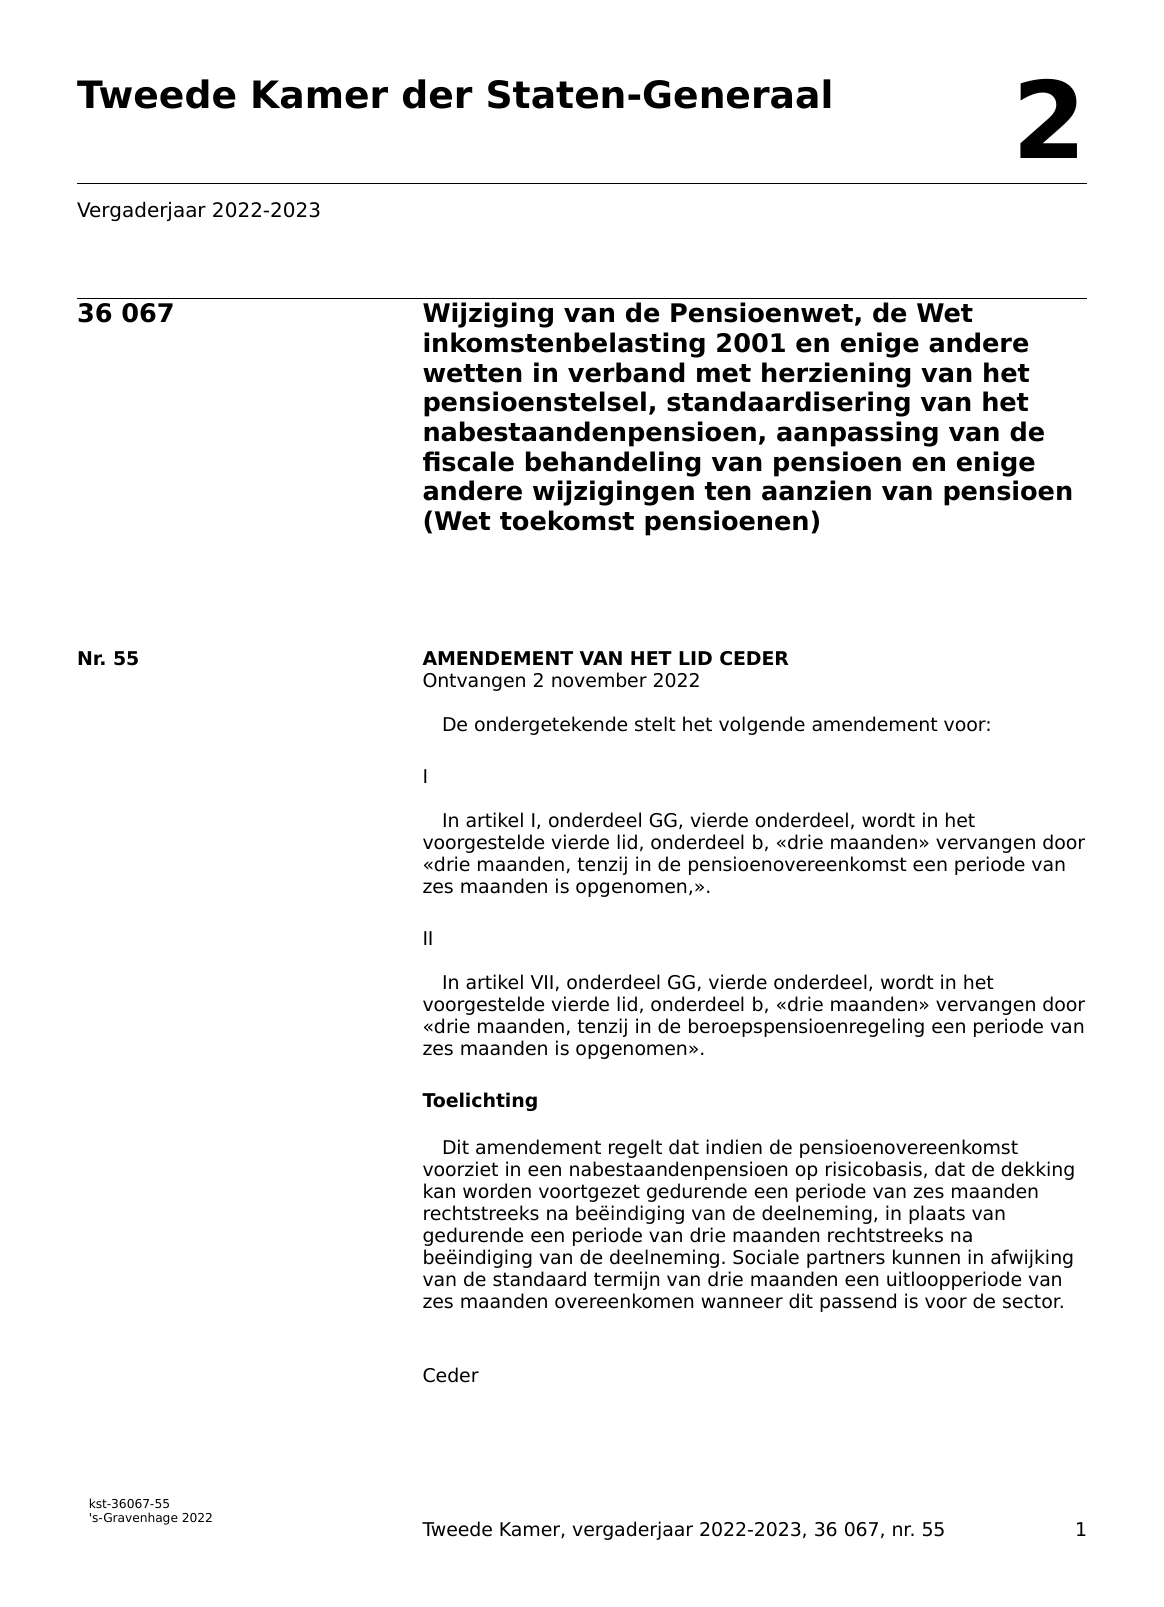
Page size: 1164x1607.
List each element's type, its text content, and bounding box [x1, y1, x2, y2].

table_header Tweede Kamer der Staten-Generaal [77, 59, 886, 183]
table_cell Vergaderjaar 2022-2023 [77, 184, 1087, 298]
text Ceder [422, 1343, 1087, 1387]
text kst-36067-55 [88, 1497, 323, 1511]
text In artikel VII, onderdeel GG, vierde onderdeel, wordt in het voorgestelde vierde lid, onderdeel b, «drie maanden» vervangen door «drie maanden, tenzij in de beroepspensioenregeling een periode van zes maanden is opgenomen». [422, 972, 1087, 1060]
subtitle Nr. 55 AMENDEMENT VAN HET LID CEDER [77, 647, 1087, 669]
text Ontvangen 2 november 2022 [422, 669, 1087, 691]
text De ondergetekende stelt het volgende amendement voor: [422, 714, 1087, 736]
subtitle 36 067 Wijziging van de Pensioenwet, de Wet inkomstenbelasting 2001 en enige andere wetten in verband met herziening van het pensioenstelsel, standaardisering van het nabestaandenpensioen, aanpassing van de fiscale behandeling van pensioen en enige andere wijzigingen ten aanzien van pensioen (Wet toekomst pensioenen) [77, 299, 1087, 536]
text 's-Gravenhage 2022 [88, 1511, 323, 1525]
subtitle II [422, 928, 1087, 950]
text Dit amendement regelt dat indien de pensioenovereenkomst voorziet in een nabestaandenpensioen op risicobasis, dat de dekking kan worden voortgezet gedurende een periode van zes maanden rechtstreeks na beëindiging van de deelneming, in plaats van gedurende een periode van drie maanden rechtstreeks na beëindiging van de deelneming. Sociale partners kunnen in afwijking van de standaard termijn van drie maanden een uitloopperiode van zes maanden overeenkomen wanneer dit passend is voor de sector. [422, 1137, 1087, 1313]
text In artikel I, onderdeel GG, vierde onderdeel, wordt in het voorgestelde vierde lid, onderdeel b, «drie maanden» vervangen door «drie maanden, tenzij in de pensioenovereenkomst een periode van zes maanden is opgenomen,». [422, 810, 1087, 898]
subtitle Toelichting [422, 1090, 1087, 1112]
subtitle I [422, 766, 1087, 788]
table_header 2 [886, 59, 1087, 183]
